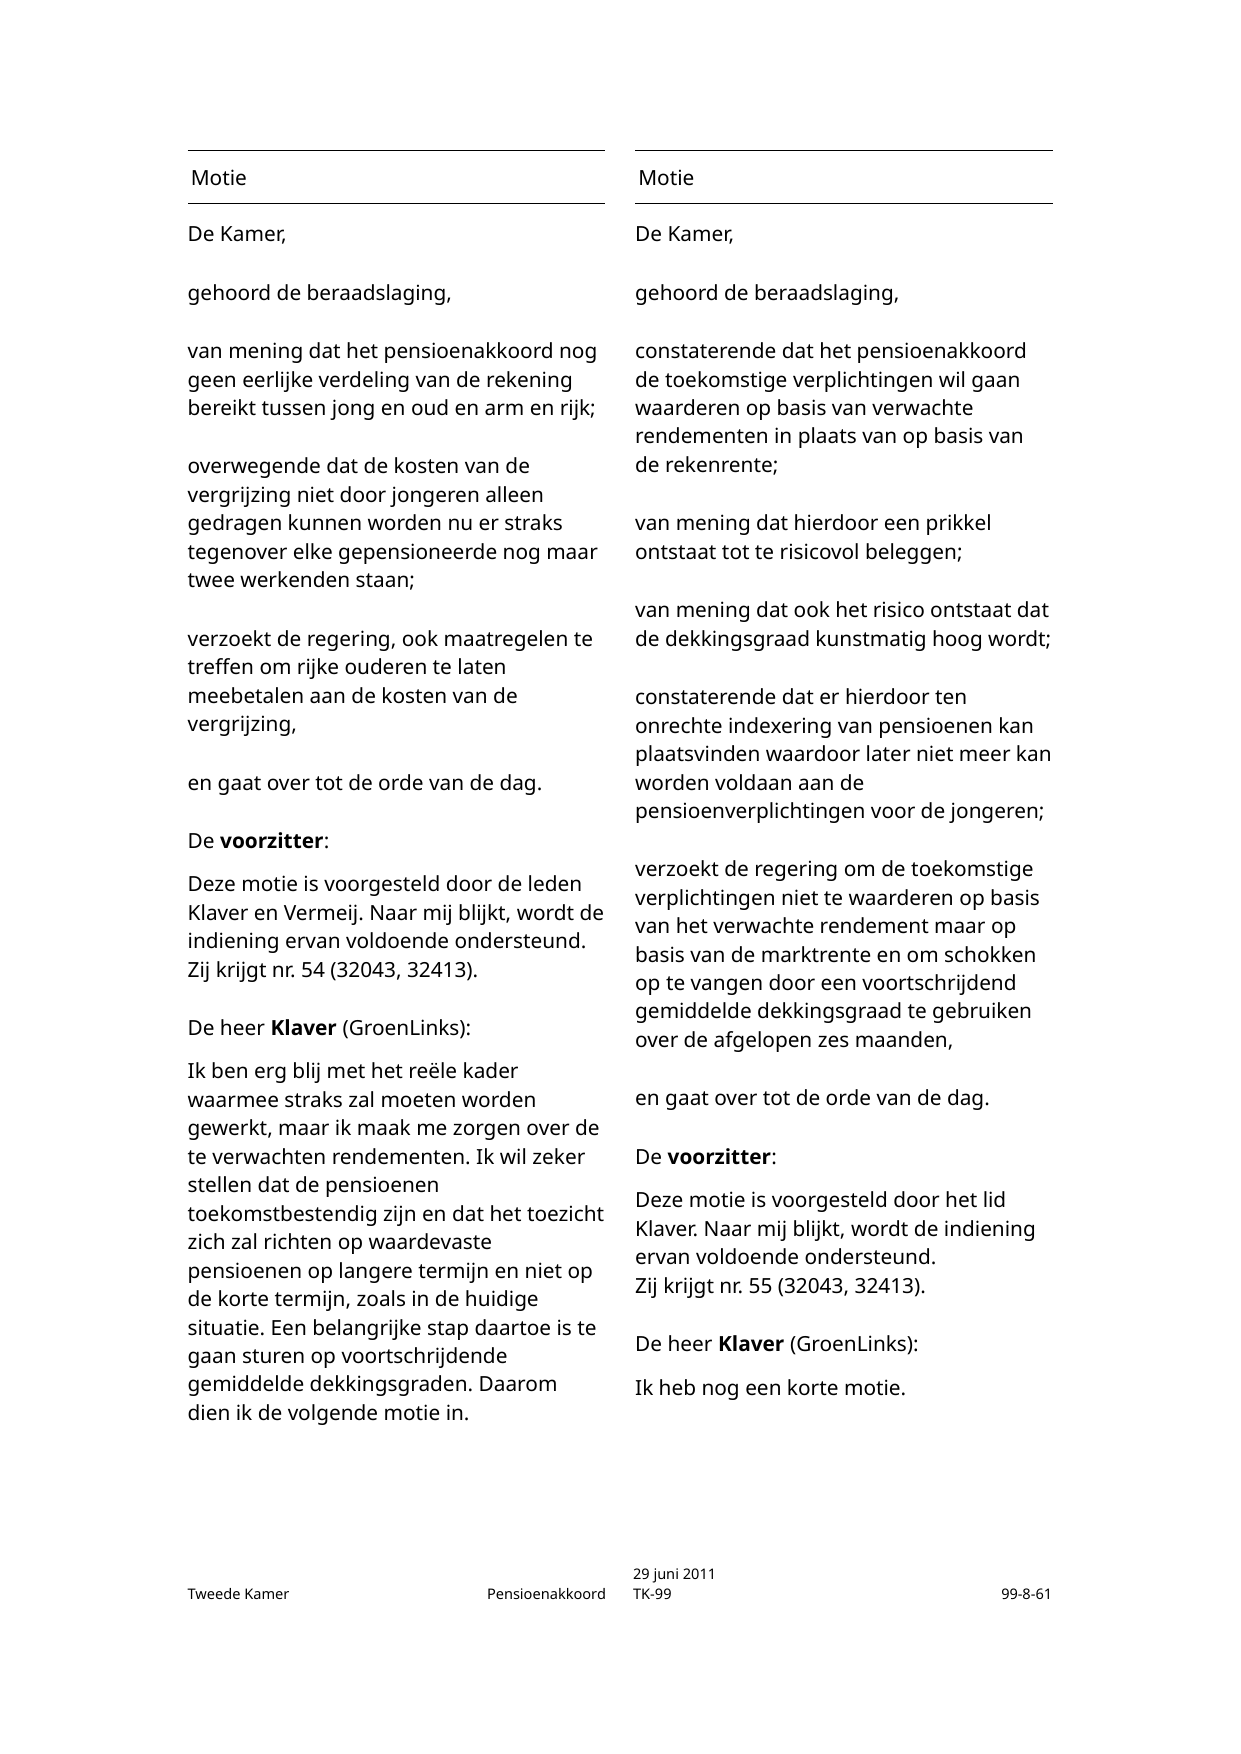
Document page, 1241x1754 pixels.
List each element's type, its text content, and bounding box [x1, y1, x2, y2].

text De Kamer, [187, 219, 605, 248]
text gehoord de beraadslaging, [635, 278, 1053, 306]
text De voorzitter: [635, 1142, 1053, 1170]
text van mening dat ook het risico ontstaat dat de dekkingsgraad kunstmatig hoog wordt; [635, 595, 1053, 652]
text overwegende dat de kosten van de vergrijzing niet door jongeren alleen gedragen kunnen worden nu er straks tegenover elke gepensioneerde nog maar twee werkenden staan; [187, 452, 605, 594]
text Zij krijgt nr. 54 (32043, 32413). [187, 955, 605, 983]
text Deze motie is voorgesteld door het lid Klaver. Naar mij blijkt, wordt de indiening ervan voldoende ondersteund. [635, 1185, 1053, 1271]
text van mening dat het pensioenakkoord nog geen eerlijke verdeling van de rekening bereikt tussen jong en oud en arm en rijk; [187, 336, 605, 422]
text constaterende dat het pensioenakkoord de toekomstige verplichtingen wil gaan waarderen op basis van verwachte rendementen in plaats van op basis van de rekenrente; [635, 336, 1053, 478]
subtitle Motie [187, 151, 605, 204]
text Zij krijgt nr. 55 (32043, 32413). [635, 1271, 1053, 1299]
text De voorzitter: [187, 826, 605, 854]
text en gaat over tot de orde van de dag. [635, 1083, 1053, 1112]
text verzoekt de regering om de toekomstige verplichtingen niet te waarderen op basis van het verwachte rendement maar op basis van de marktrente en om schokken op te vangen door een voortschrijdend gemiddelde dekkingsgraad te gebruiken over de afgelopen zes maanden, [635, 854, 1053, 1053]
text Ik heb nog een korte motie. [635, 1373, 1053, 1401]
text Deze motie is voorgesteld door de leden Klaver en Vermeij. Naar mij blijkt, wordt de indiening ervan voldoende ondersteund. [187, 869, 605, 955]
text Ik ben erg blij met het reële kader waarmee straks zal moeten worden gewerkt, maar ik maak me zorgen over de te verwachten rendementen. Ik wil zeker stellen dat de pensioenen toekomstbestendig zijn en dat het toezicht zich zal richten op waardevaste pensioenen op langere termijn en niet op de korte termijn, zoals in de huidige situatie. Een belangrijke stap daartoe is te gaan sturen op voortschrijdende gemiddelde dekkingsgraden. Daarom dien ik de volgende motie in. [187, 1057, 605, 1426]
text en gaat over tot de orde van de dag. [187, 768, 605, 796]
text van mening dat hierdoor een prikkel ontstaat tot te risicovol beleggen; [635, 508, 1053, 565]
text De Kamer, [635, 219, 1053, 248]
text gehoord de beraadslaging, [187, 278, 605, 306]
text verzoekt de regering, ook maatregelen te treffen om rijke ouderen te laten meebetalen aan de kosten van de vergrijzing, [187, 624, 605, 738]
text De heer Klaver (GroenLinks): [635, 1329, 1053, 1358]
text constaterende dat er hierdoor ten onrechte indexering van pensioenen kan plaatsvinden waardoor later niet meer kan worden voldaan aan de pensioenverplichtingen voor de jongeren; [635, 682, 1053, 824]
text De heer Klaver (GroenLinks): [187, 1013, 605, 1042]
subtitle Motie [635, 151, 1053, 203]
